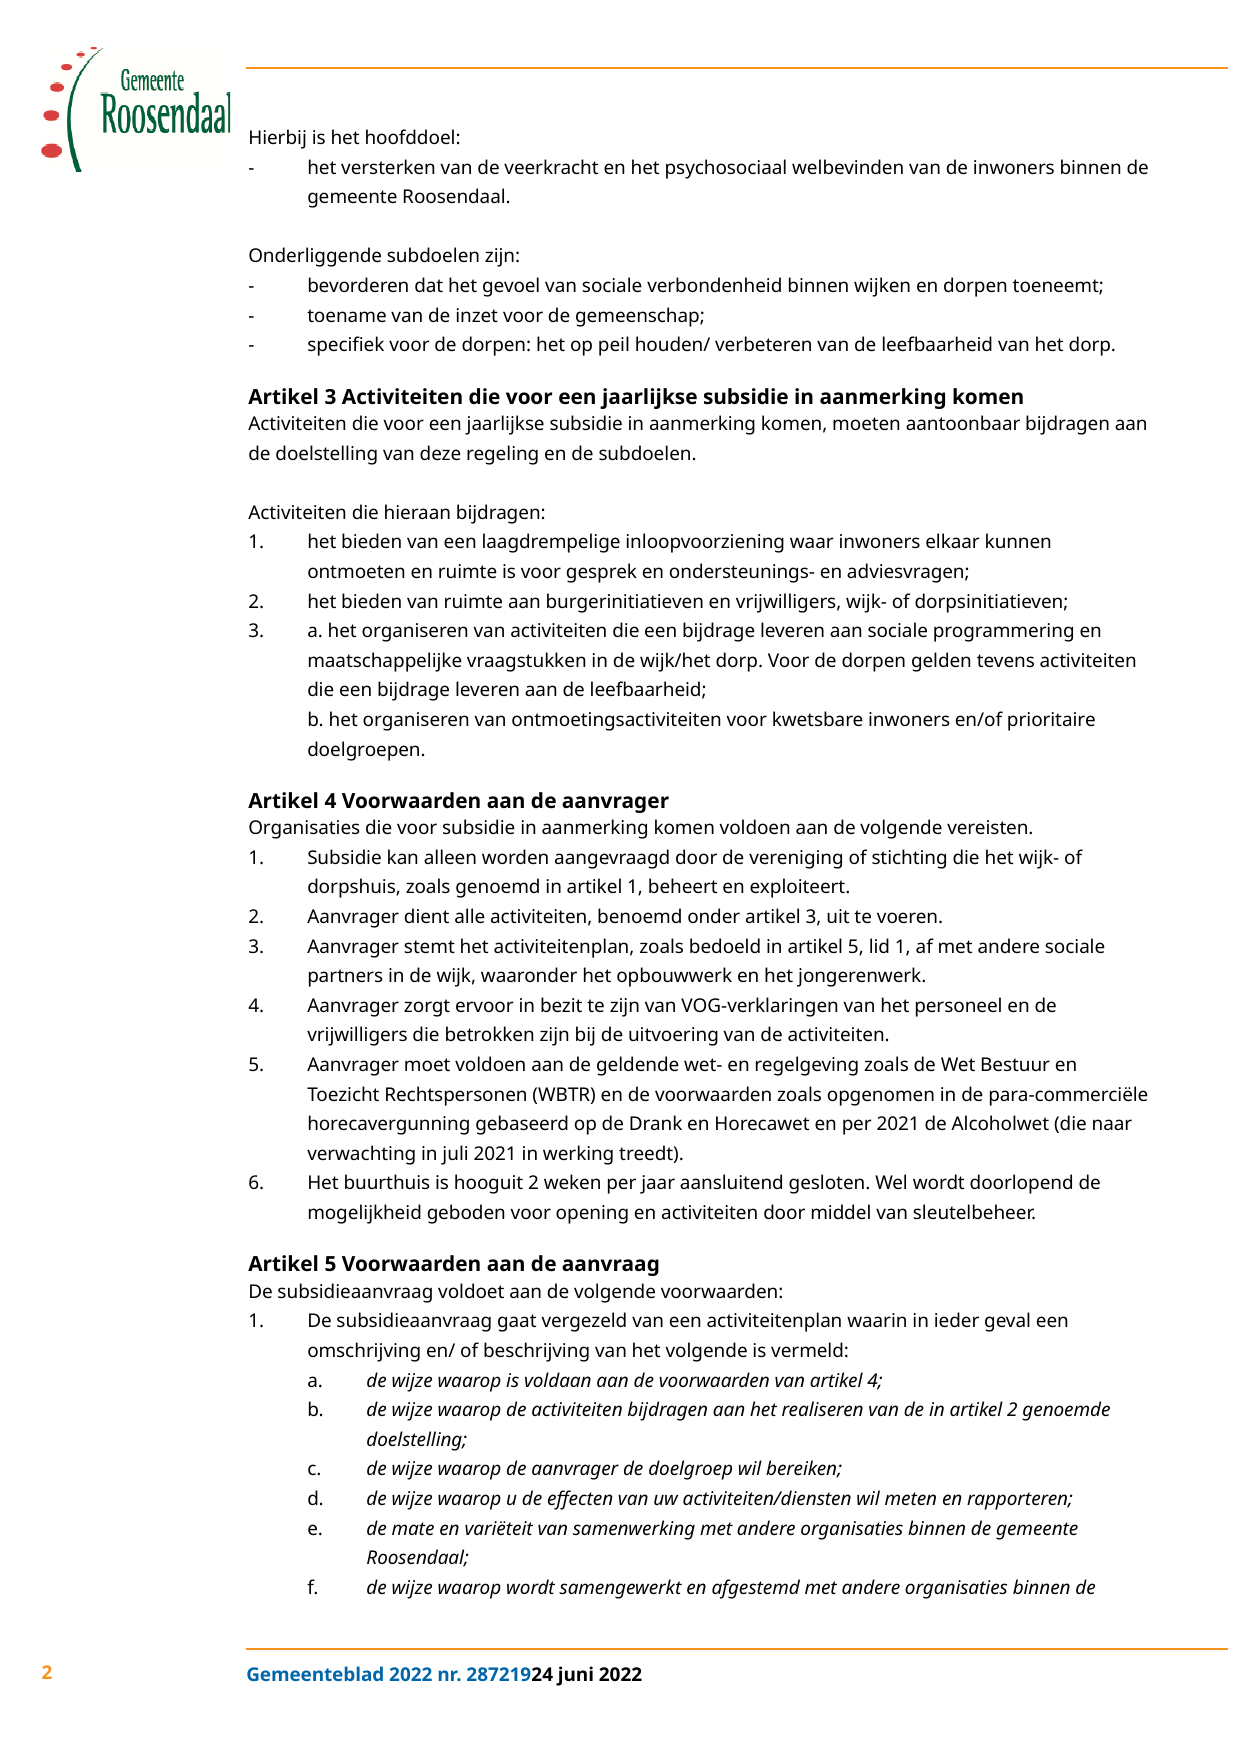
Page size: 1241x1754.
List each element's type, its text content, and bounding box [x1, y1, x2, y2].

list de wijze waarop wordt samengewerkt en afgestemd met andere organisaties binnen de [307, 1574, 1152, 1599]
list Aanvrager zorgt ervoor in bezit te zijn van VOG-verklaringen van het personeel en de vrijwilligers die betrokken zijn bij de uitvoering van de activiteiten. [248, 992, 1152, 1047]
list toename van de inzet voor de gemeenschap; [248, 302, 1152, 328]
list het bieden van ruimte aan burgerinitiatieven en vrijwilligers, wijk- of dorpsinitiatieven; [248, 588, 1152, 613]
list Aanvrager dient alle activiteiten, benoemd onder artikel 3, uit te voeren. [248, 903, 1152, 929]
list specifiek voor de dorpen: het op peil houden/ verbeteren van de leefbaarheid van het dorp. [248, 331, 1152, 357]
picture [41, 47, 231, 172]
list de wijze waarop de activiteiten bijdragen aan het realiseren van de in artikel 2 genoemde doelstelling; [307, 1396, 1152, 1452]
list b. het organiseren van ontmoetingsactiviteiten voor kwetsbare inwoners en/of prioritaire doelgroepen. [248, 706, 1152, 761]
list het versterken van de veerkracht en het psychosociaal welbevinden van de inwoners binnen de gemeente Roosendaal. [248, 154, 1152, 209]
list het bieden van een laagdrempelige inloopvoorziening waar inwoners elkaar kunnen ontmoeten en ruimte is voor gesprek en ondersteunings- en adviesvragen; [248, 529, 1152, 584]
list Het buurthuis is hooguit 2 weken per jaar aansluitend gesloten. Wel wordt doorlopend de mogelijkheid geboden voor opening en activiteiten door middel van sleutelbeheer. [248, 1169, 1152, 1225]
list De subsidieaanvraag gaat vergezeld van een activiteitenplan waarin in ieder geval een omschrijving en/ of beschrijving van het volgende is vermeld: [248, 1308, 1152, 1363]
list de wijze waarop de aanvrager de doelgroep wil bereiken; [307, 1456, 1152, 1481]
text Onderliggende subdoelen zijn: [248, 243, 1152, 268]
text Artikel 4 Voorwaarden aan de aanvrager [248, 786, 1152, 814]
list a. het organiseren van activiteiten die een bijdrage leveren aan sociale programmering en maatschappelijke vraagstukken in de wijk/het dorp. Voor de dorpen gelden tevens activiteiten die een bijdrage leveren aan de leefbaarheid; [248, 617, 1152, 702]
text Artikel 3 Activiteiten die voor een jaarlijkse subsidie in aanmerking komen [248, 382, 1152, 410]
text De subsidieaanvraag voldoet aan de volgende voorwaarden: [248, 1278, 1152, 1304]
text Hierbij is het hoofddoel: [248, 124, 1152, 150]
list bevorderen dat het gevoel van sociale verbondenheid binnen wijken en dorpen toeneemt; [248, 272, 1152, 298]
text Organisaties die voor subsidie in aanmerking komen voldoen aan de volgende vereisten. [248, 814, 1152, 840]
list Aanvrager stemt het activiteitenplan, zoals bedoeld in artikel 5, lid 1, af met andere sociale partners in de wijk, waaronder het opbouwwerk en het jongerenwerk. [248, 933, 1152, 988]
list Aanvrager moet voldoen aan de geldende wet- en regelgeving zoals de Wet Bestuur en Toezicht Rechtspersonen (WBTR) en de voorwaarden zoals opgenomen in de para-commerciële horecavergunning gebaseerd op de Drank en Horecawet en per 2021 de Alcoholwet (die naar verwachting in juli 2021 in werking treedt). [248, 1051, 1152, 1166]
list Subsidie kan alleen worden aangevraagd door de vereniging of stichting die het wijk- of dorpshuis, zoals genoemd in artikel 1, beheert en exploiteert. [248, 844, 1152, 899]
list de wijze waarop u de effecten van uw activiteiten/diensten wil meten en rapporteren; [307, 1485, 1152, 1511]
list de mate en variëteit van samenwerking met andere organisaties binnen de gemeente Roosendaal; [307, 1515, 1152, 1570]
list de wijze waarop is voldaan aan de voorwaarden van artikel 4; [307, 1367, 1152, 1392]
text Activiteiten die hieraan bijdragen: [248, 499, 1152, 525]
text Artikel 5 Voorwaarden aan de aanvraag [248, 1249, 1152, 1278]
text Activiteiten die voor een jaarlijkse subsidie in aanmerking komen, moeten aantoonbaar bijdragen aan de doelstelling van deze regeling en de subdoelen. [248, 410, 1152, 466]
